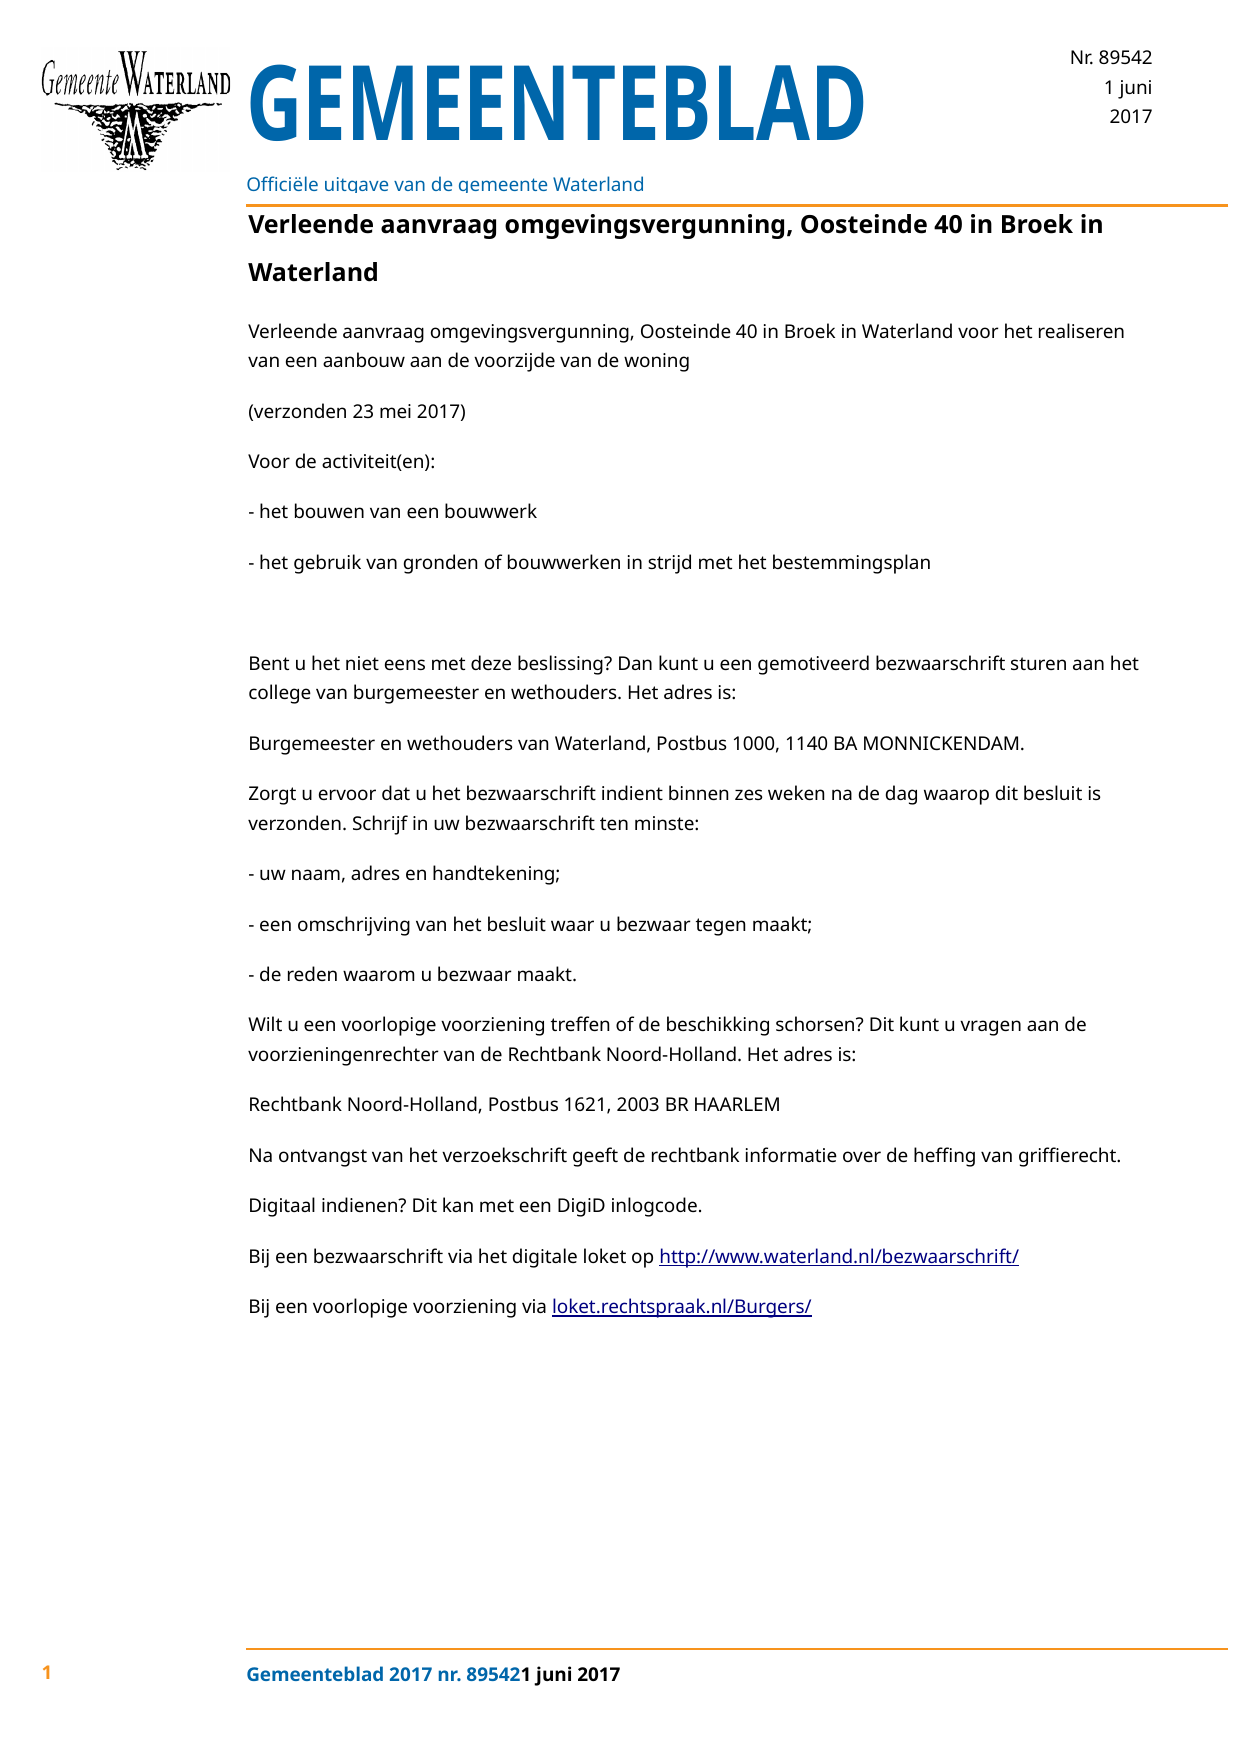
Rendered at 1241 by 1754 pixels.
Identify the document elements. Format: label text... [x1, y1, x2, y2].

text - het gebruik van gronden of bouwwerken in strijd met het bestemmingsplan [248, 549, 1152, 575]
text Rechtbank Noord-Holland, Postbus 1621, 2003 BR HAARLEM [248, 1092, 1152, 1117]
text Na ontvangst van het verzoekschrift geeft de rechtbank informatie over de heffing van griffierecht. [248, 1142, 1152, 1168]
text Digitaal indienen? Dit kan met een DigiD inlogcode. [248, 1192, 1152, 1218]
text Voor de activiteit(en): [248, 448, 1152, 474]
text - een omschrijving van het besluit waar u bezwaar tegen maakt; [248, 911, 1152, 937]
text - uw naam, adres en handtekening; [248, 860, 1152, 886]
text Bij een bezwaarschrift via het digitale loket op http://www.waterland.nl/bezwaarschrift/ [248, 1243, 1152, 1269]
text Verleende aanvraag omgevingsvergunning, Oosteinde 40 in Broek in Waterland [248, 207, 1152, 288]
text - het bouwen van een bouwwerk [248, 499, 1152, 524]
text Wilt u een voorlopige voorziening treffen of de beschikking schorsen? Dit kunt u vragen aan de voorzieningenrechter van de Rechtbank Noord-Holland. Het adres is: [248, 1012, 1152, 1067]
text Bij een voorlopige voorziening via loket.rechtspraak.nl/Burgers/ [248, 1293, 1152, 1319]
text - de reden waarom u bezwaar maakt. [248, 961, 1152, 987]
picture [41, 47, 231, 172]
text Verleende aanvraag omgevingsvergunning, Oosteinde 40 in Broek in Waterland voor het realiseren van een aanbouw aan de voorzijde van de woning [248, 318, 1152, 373]
text Zorgt u ervoor dat u het bezwaarschrift indient binnen zes weken na de dag waarop dit besluit is verzonden. Schrijf in uw bezwaarschrift ten minste: [248, 780, 1152, 836]
text (verzonden 23 mei 2017) [248, 398, 1152, 424]
text Bent u het niet eens met deze beslissing? Dan kunt u een gemotiveerd bezwaarschrift sturen aan het college van burgemeester en wethouders. Het adres is: [248, 650, 1152, 705]
text Burgemeester en wethouders van Waterland, Postbus 1000, 1140 BA MONNICKENDAM. [248, 730, 1152, 756]
